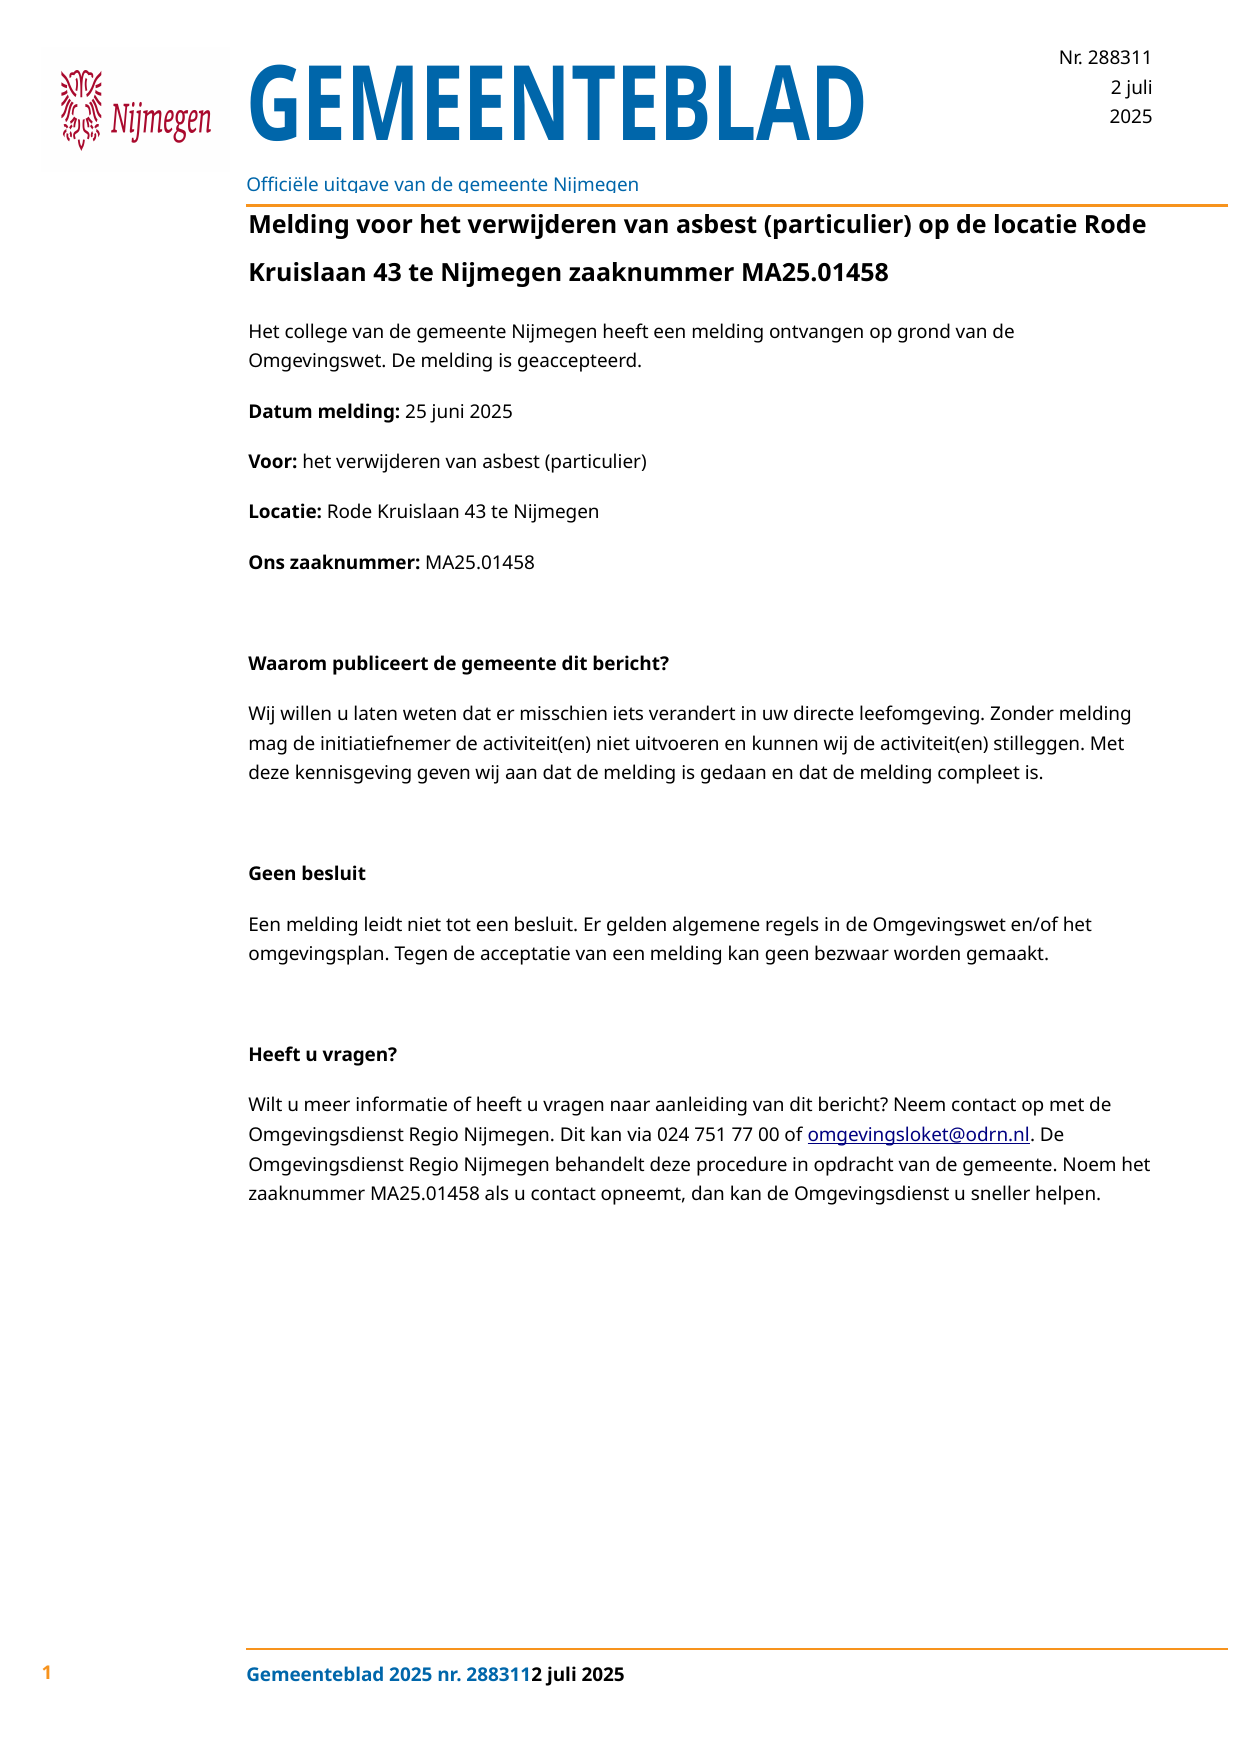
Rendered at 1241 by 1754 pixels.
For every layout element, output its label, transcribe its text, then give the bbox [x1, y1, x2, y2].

text Melding voor het verwijderen van asbest (particulier) op de locatie Rode Kruislaan 43 te Nijmegen zaaknummer MA25.01458 [248, 207, 1152, 288]
text Heeft u vragen? [248, 1041, 1152, 1067]
picture [41, 47, 231, 172]
text Ons zaaknummer: MA25.01458 [248, 549, 1152, 575]
text Het college van de gemeente Nijmegen heeft een melding ontvangen op grond van de Omgevingswet. De melding is geaccepteerd. [248, 318, 1152, 373]
text Wij willen u laten weten dat er misschien iets verandert in uw directe leefomgeving. Zonder melding mag de initiatiefnemer de activiteit(en) niet uitvoeren en kunnen wij de activiteit(en) stilleggen. Met deze kennisgeving geven wij aan dat de melding is gedaan en dat de melding compleet is. [248, 700, 1152, 785]
text Voor: het verwijderen van asbest (particulier) [248, 448, 1152, 474]
text Een melding leidt niet tot een besluit. Er gelden algemene regels in de Omgevingswet en/of het omgevingsplan. Tegen de acceptatie van een melding kan geen bezwaar worden gemaakt. [248, 911, 1152, 966]
text Geen besluit [248, 860, 1152, 886]
text Locatie: Rode Kruislaan 43 te Nijmegen [248, 499, 1152, 524]
text Wilt u meer informatie of heeft u vragen naar aanleiding van dit bericht? Neem contact op met de Omgevingsdienst Regio Nijmegen. Dit kan via 024 751 77 00 of omgevingsloket@odrn.nl. De Omgevingsdienst Regio Nijmegen behandelt deze procedure in opdracht van de gemeente. Noem het zaaknummer MA25.01458 als u contact opneemt, dan kan de Omgevingsdienst u sneller helpen. [248, 1092, 1152, 1206]
text Waarom publiceert de gemeente dit bericht? [248, 650, 1152, 676]
text Datum melding: 25 juni 2025 [248, 398, 1152, 424]
